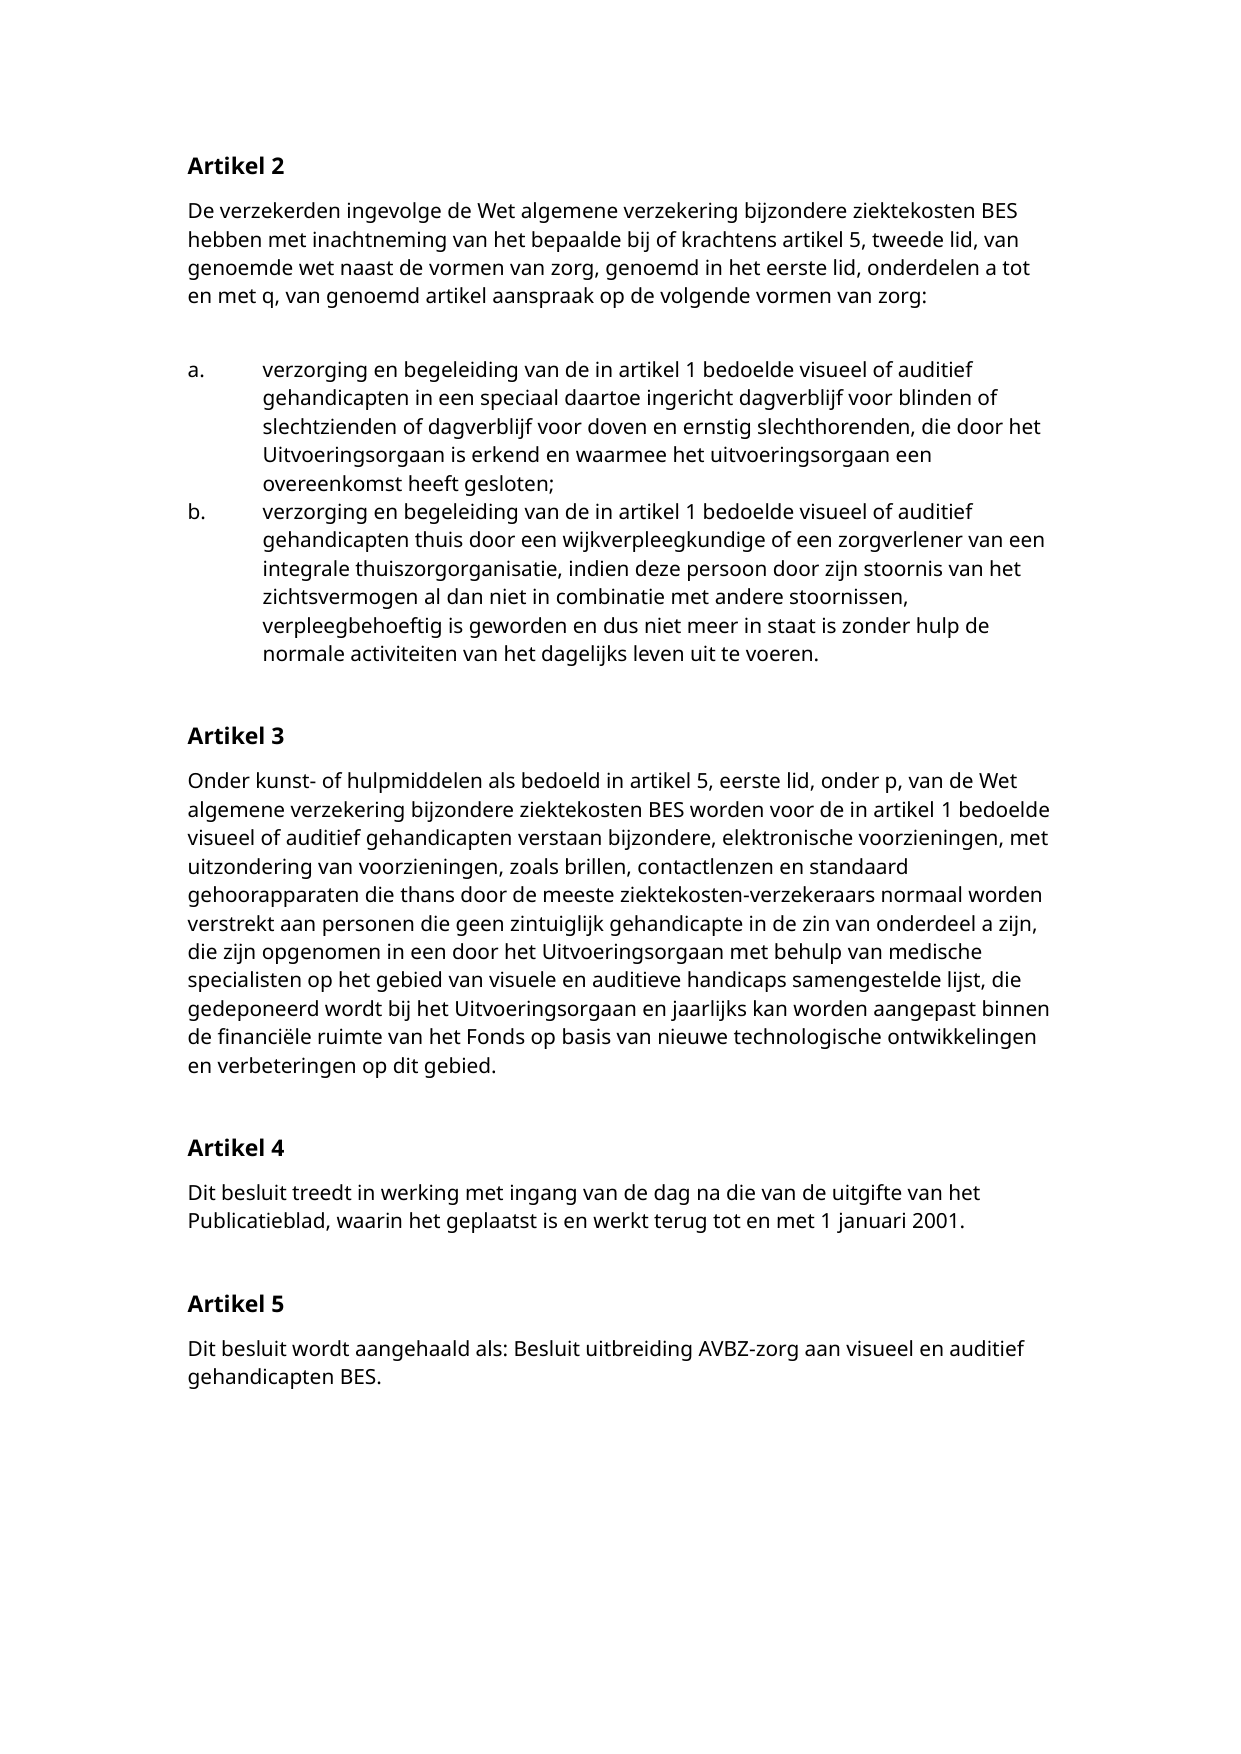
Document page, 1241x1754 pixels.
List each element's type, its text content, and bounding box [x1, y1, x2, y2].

text Dit besluit treedt in werking met ingang van de dag na die van de uitgifte van het Publicatieblad, waarin het geplaatst is en werkt terug tot en met 1 januari 2001. [187, 1178, 1053, 1235]
list verzorging en begeleiding van de in artikel 1 bedoelde visueel of auditief gehandicapten in een speciaal daartoe ingericht dagverblijf voor blinden of slechtzienden of dagverblijf voor doven en ernstig slechthorenden, die door het Uitvoeringsorgaan is erkend en waarmee het uitvoeringsorgaan een overeenkomst heeft gesloten; [187, 355, 1053, 497]
list verzorging en begeleiding van de in artikel 1 bedoelde visueel of auditief gehandicapten thuis door een wijkverpleegkundige of een zorgverlener van een integrale thuiszorgorganisatie, indien deze persoon door zijn stoornis van het zichtsvermogen al dan niet in combinatie met andere stoornissen, verpleegbehoeftig is geworden en dus niet meer in staat is zonder hulp de normale activiteiten van het dagelijks leven uit te voeren. [187, 497, 1053, 668]
subtitle Artikel 4 [187, 1132, 1053, 1163]
text Dit besluit wordt aangehaald als: Besluit uitbreiding AVBZ-zorg aan visueel en auditief gehandicapten BES. [187, 1334, 1053, 1391]
text De verzekerden ingevolge de Wet algemene verzekering bijzondere ziektekosten BES hebben met inachtneming van het bepaalde bij of krachtens artikel 5, tweede lid, van genoemde wet naast de vormen van zorg, genoemd in het eerste lid, onderdelen a tot en met q, van genoemd artikel aanspraak op de volgende vormen van zorg: [187, 196, 1053, 310]
subtitle Artikel 3 [187, 720, 1053, 752]
subtitle Artikel 2 [187, 150, 1053, 181]
subtitle Artikel 5 [187, 1287, 1053, 1319]
text Onder kunst- of hulpmiddelen als bedoeld in artikel 5, eerste lid, onder p, van de Wet algemene verzekering bijzondere ziektekosten BES worden voor de in artikel 1 bedoelde visueel of auditief gehandicapten verstaan bijzondere, elektronische voorzieningen, met uitzondering van voorzieningen, zoals brillen, contactlenzen en standaard gehoorapparaten die thans door de meeste ziektekosten-verzekeraars normaal worden verstrekt aan personen die geen zintuiglijk gehandicapte in de zin van onderdeel a zijn, die zijn opgenomen in een door het Uitvoeringsorgaan met behulp van medische specialisten op het gebied van visuele en auditieve handicaps samengestelde lijst, die gedeponeerd wordt bij het Uitvoeringsorgaan en jaarlijks kan worden aangepast binnen de financiële ruimte van het Fonds op basis van nieuwe technologische ontwikkelingen en verbeteringen op dit gebied. [187, 767, 1053, 1079]
